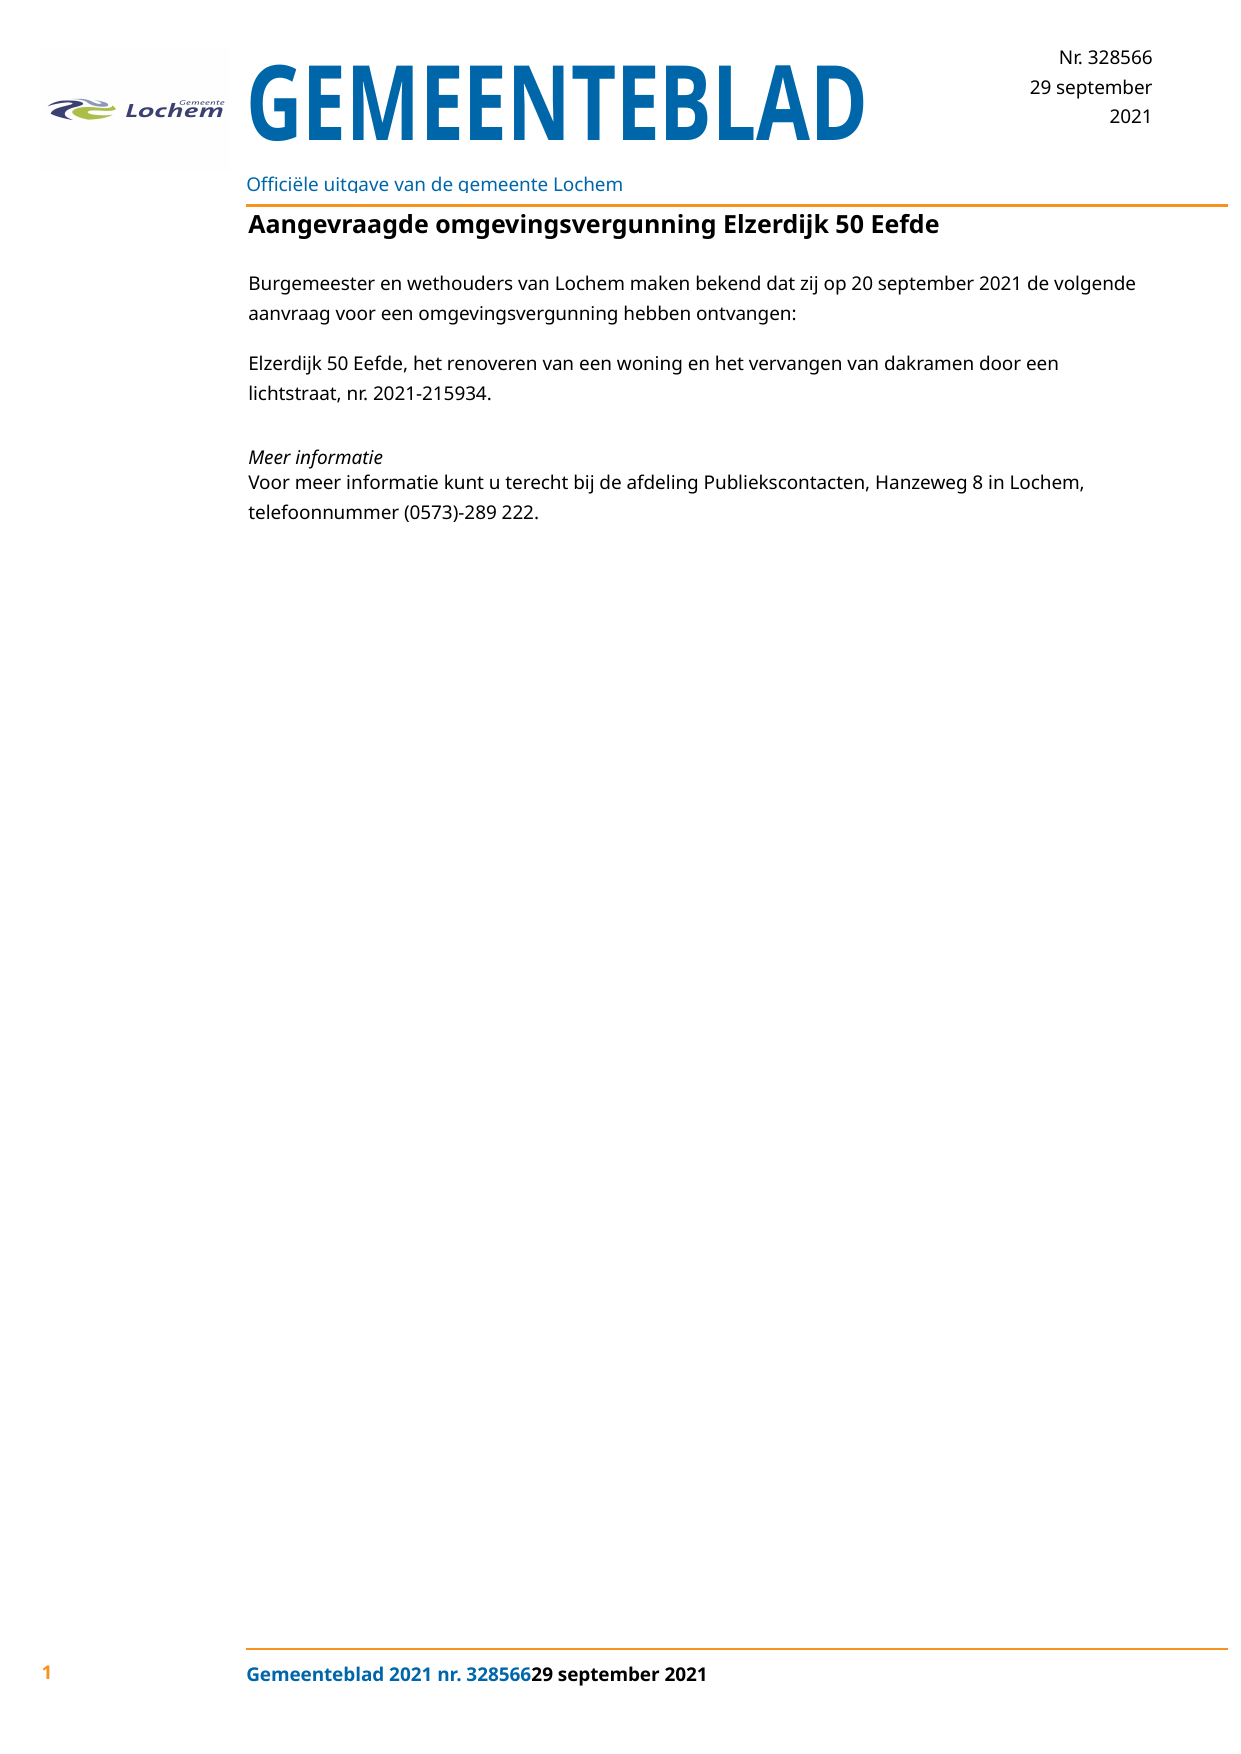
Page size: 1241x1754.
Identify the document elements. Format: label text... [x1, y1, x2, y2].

text Burgemeester en wethouders van Lochem maken bekend dat zij op 20 september 2021 de volgende aanvraag voor een omgevingsvergunning hebben ontvangen: [248, 270, 1152, 326]
text Elzerdijk 50 Eefde, het renoveren van een woning en het vervangen van dakramen door een lichtstraat, nr. 2021-215934. [248, 350, 1152, 406]
text Meer informatie [248, 444, 1152, 469]
picture [41, 47, 231, 172]
text Voor meer informatie kunt u terecht bij de afdeling Publiekscontacten, Hanzeweg 8 in Lochem, telefoonnummer (0573)-289 222. [248, 469, 1152, 525]
text Aangevraagde omgevingsvergunning Elzerdijk 50 Eefde [248, 207, 1152, 241]
